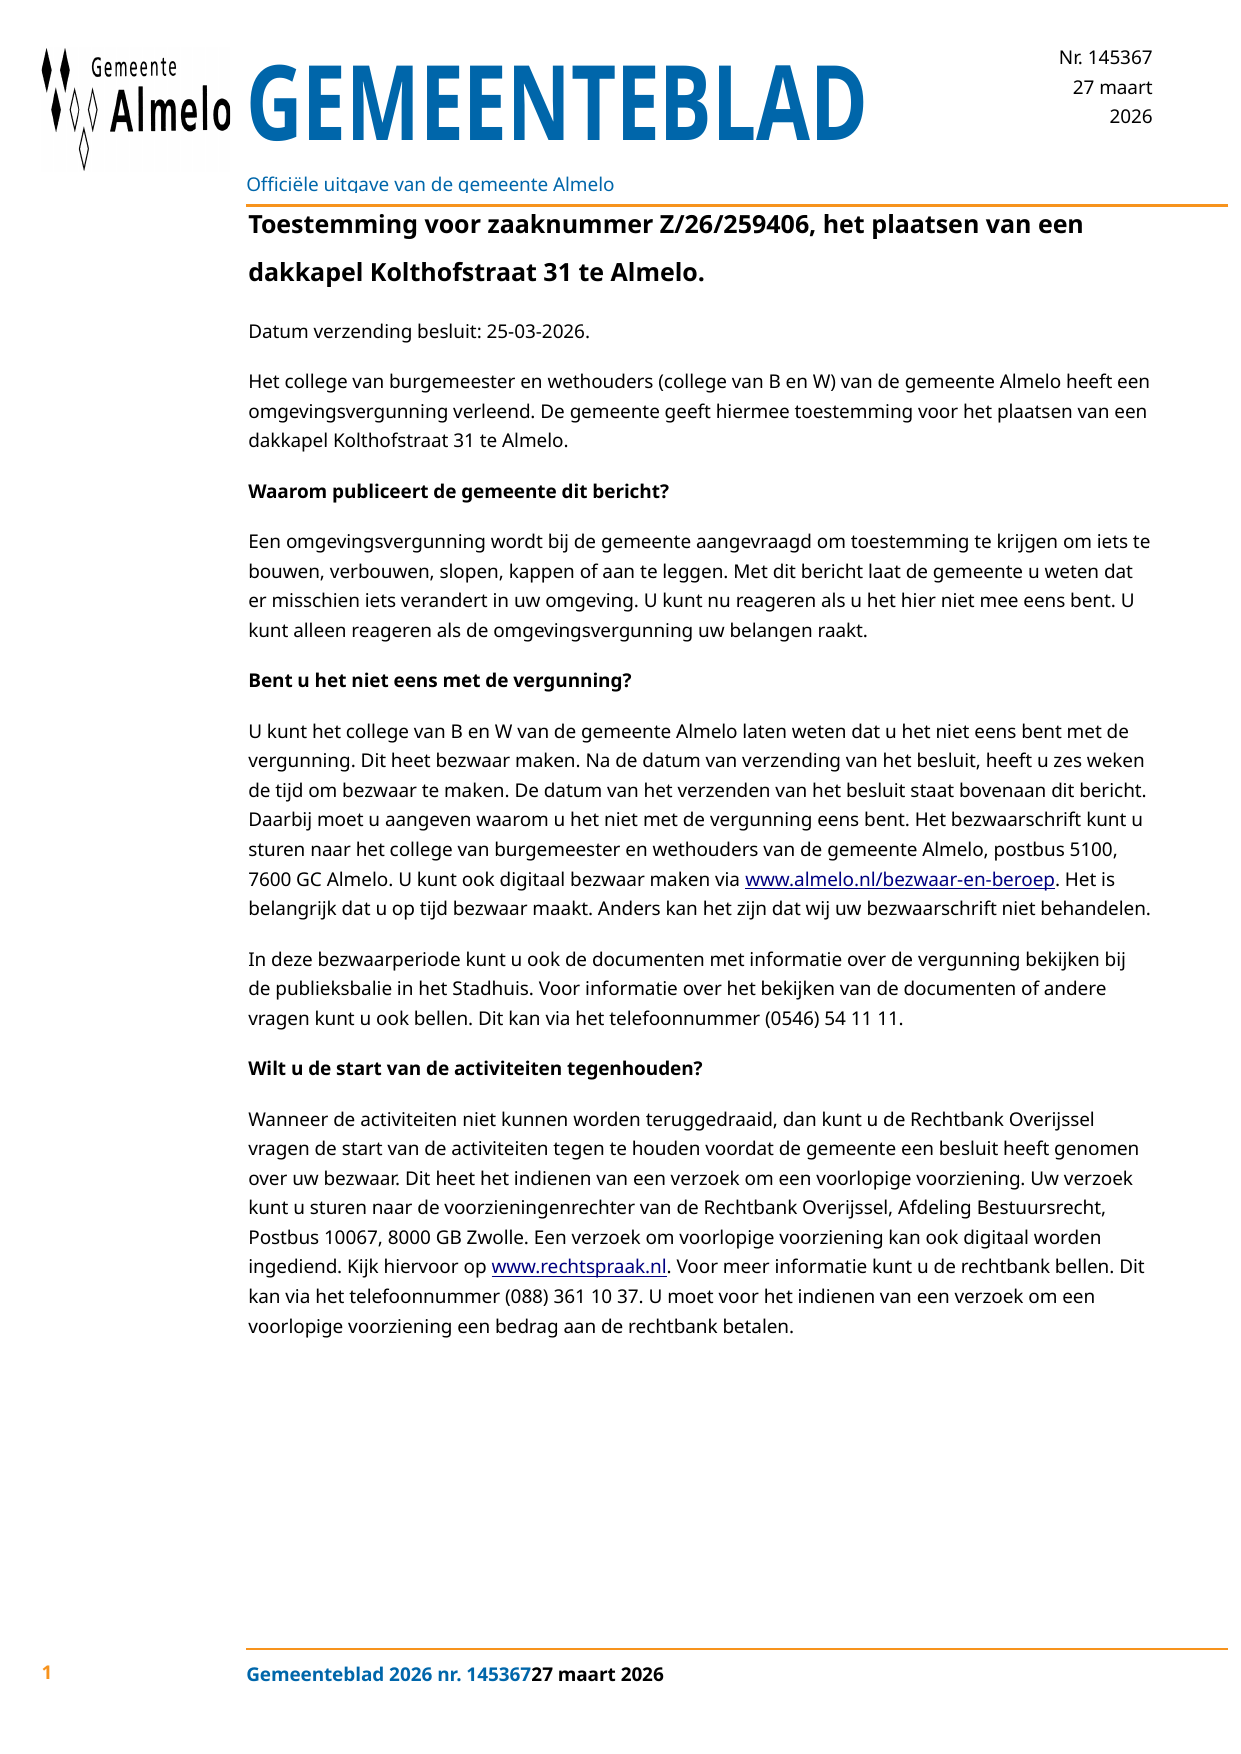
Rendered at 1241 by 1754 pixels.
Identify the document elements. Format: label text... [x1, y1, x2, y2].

text Een omgevingsvergunning wordt bij de gemeente aangevraagd om toestemming te krijgen om iets te bouwen, verbouwen, slopen, kappen of aan te leggen. Met dit bericht laat de gemeente u weten dat er misschien iets verandert in uw omgeving. U kunt nu reageren als u het hier niet mee eens bent. U kunt alleen reageren als de omgevingsvergunning uw belangen raakt. [248, 528, 1152, 643]
text U kunt het college van B en W van de gemeente Almelo laten weten dat u het niet eens bent met de vergunning. Dit heet bezwaar maken. Na de datum van verzending van het besluit, heeft u zes weken de tijd om bezwaar te maken. De datum van het verzenden van het besluit staat bovenaan dit bericht. Daarbij moet u aangeven waarom u het niet met de vergunning eens bent. Het bezwaarschrift kunt u sturen naar het college van burgemeester en wethouders van de gemeente Almelo, postbus 5100, 7600 GC Almelo. U kunt ook digitaal bezwaar maken via www.almelo.nl/bezwaar-en-beroep. Het is belangrijk dat u op tijd bezwaar maakt. Anders kan het zijn dat wij uw bezwaarschrift niet behandelen. [248, 718, 1152, 921]
text Bent u het niet eens met de vergunning? [248, 667, 1152, 693]
text Toestemming voor zaaknummer Z/26/259406, het plaatsen van een dakkapel Kolthofstraat 31 te Almelo. [248, 207, 1152, 288]
text Datum verzending besluit: 25-03-2026. [248, 318, 1152, 344]
text Wanneer de activiteiten niet kunnen worden teruggedraaid, dan kunt u de Rechtbank Overijssel vragen de start van de activiteiten tegen te houden voordat de gemeente een besluit heeft genomen over uw bezwaar. Dit heet het indienen van een verzoek om een voorlopige voorziening. Uw verzoek kunt u sturen naar de voorzieningenrechter van de Rechtbank Overijssel, Afdeling Bestuursrecht, Postbus 10067, 8000 GB Zwolle. Een verzoek om voorlopige voorziening kan ook digitaal worden ingediend. Kijk hiervoor op www.rechtspraak.nl. Voor meer informatie kunt u de rechtbank bellen. Dit kan via het telefoonnummer (088) 361 10 37. U moet voor het indienen van een verzoek om een voorlopige voorziening een bedrag aan de rechtbank betalen. [248, 1106, 1152, 1339]
text In deze bezwaarperiode kunt u ook de documenten met informatie over de vergunning bekijken bij de publieksbalie in het Stadhuis. Voor informatie over het bekijken van de documenten of andere vragen kunt u ook bellen. Dit kan via het telefoonnummer (0546) 54 11 11. [248, 946, 1152, 1031]
text Waarom publiceert de gemeente dit bericht? [248, 478, 1152, 504]
text Wilt u de start van de activiteiten tegenhouden? [248, 1055, 1152, 1081]
text Het college van burgemeester en wethouders (college van B en W) van de gemeente Almelo heeft een omgevingsvergunning verleend. De gemeente geeft hiermee toestemming voor het plaatsen van een dakkapel Kolthofstraat 31 te Almelo. [248, 368, 1152, 453]
picture [41, 47, 231, 172]
